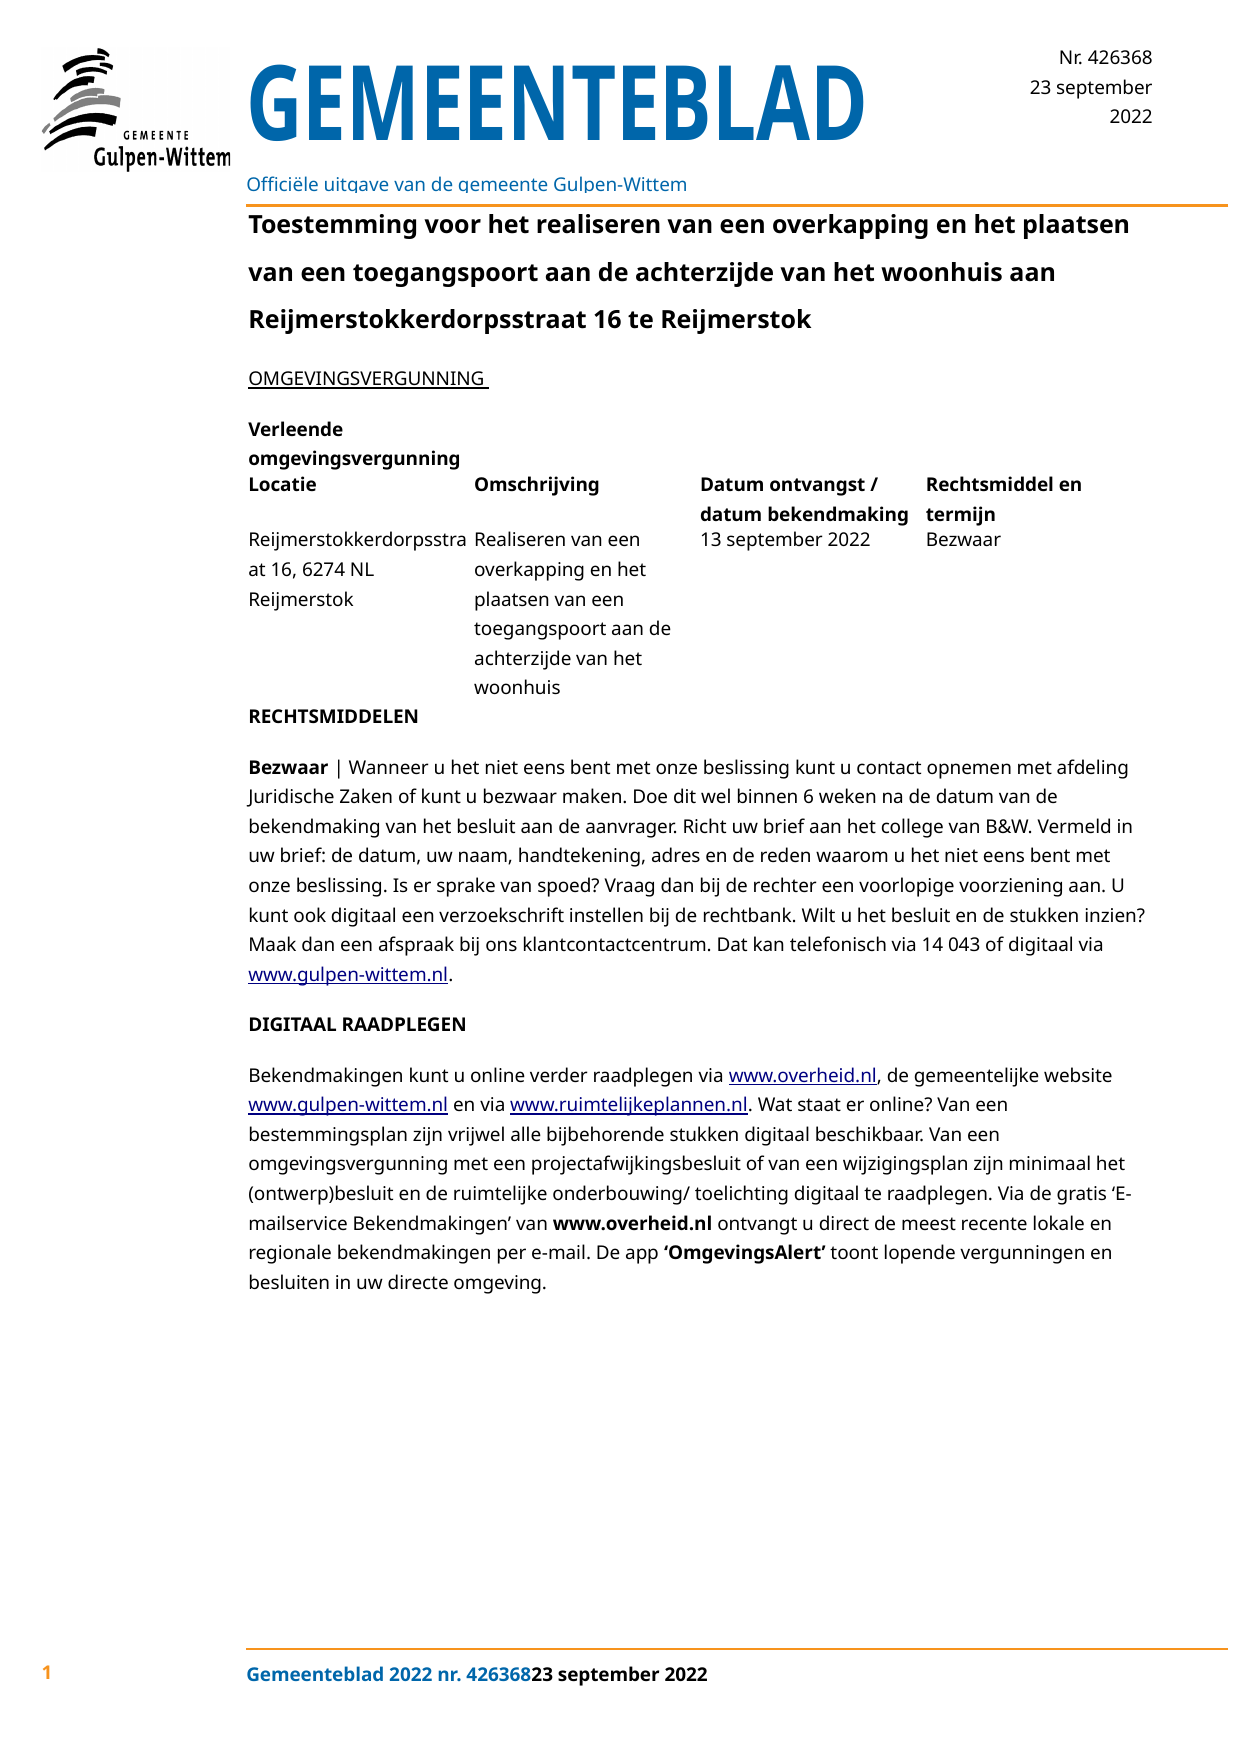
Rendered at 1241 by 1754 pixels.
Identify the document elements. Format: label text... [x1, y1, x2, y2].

table_header Verleende omgevingsvergunning [248, 416, 474, 471]
text Toestemming voor het realiseren van een overkapping en het plaatsen van een toegangspoort aan de achterzijde van het woonhuis aan Reijmerstokkerdorpsstraat 16 te Reijmerstok [248, 207, 1152, 336]
text Bezwaar | Wanneer u het niet eens bent met onze beslissing kunt u contact opnemen met afdeling Juridische Zaken of kunt u bezwaar maken. Doe dit wel binnen 6 weken na de datum van de bekendmaking van het besluit aan de aanvrager. Richt uw brief aan het college van B&W. Vermeld in uw brief: de datum, uw naam, handtekening, adres en de reden waarom u het niet eens bent met onze beslissing. Is er sprake van spoed? Vraag dan bij de rechter een voorlopige voorziening aan. U kunt ook digitaal een verzoekschrift instellen bij de rechtbank. Wilt u het besluit en de stukken inzien? Maak dan een afspraak bij ons klantcontactcentrum. Dat kan telefonisch via 14 043 of digitaal via www.gulpen-wittem.nl. [248, 754, 1152, 987]
text Bekendmakingen kunt u online verder raadplegen via www.overheid.nl, de gemeentelijke website www.gulpen-wittem.nl en via www.ruimtelijkeplannen.nl. Wat staat er online? Van een bestemmingsplan zijn vrijwel alle bijbehorende stukken digitaal beschikbaar. Van een omgevingsvergunning met een projectafwijkingsbesluit of van een wijzigingsplan zijn minimaal het (ontwerp)besluit en de ruimtelijke onderbouwing/ toelichting digitaal te raadplegen. Via de gratis ‘E-mailservice Bekendmakingen’ van www.overheid.nl ontvangt u direct de meest recente lokale en regionale bekendmakingen per e-mail. De app ‘OmgevingsAlert’ toont lopende vergunningen en besluiten in uw directe omgeving. [248, 1062, 1152, 1295]
table_header [700, 416, 926, 471]
text OMGEVINGSVERGUNNING [248, 366, 1152, 391]
table_cell Locatie [248, 471, 474, 527]
table_cell 13 september 2022 [700, 527, 926, 700]
table_cell Realiseren van een overkapping en het plaatsen van een toegangspoort aan de achterzijde van het woonhuis [474, 527, 700, 700]
table_header [474, 416, 700, 471]
table_cell Rechtsmiddel en termijn [926, 471, 1152, 527]
table_cell Omschrijving [474, 471, 700, 527]
table_cell Datum ontvangst / datum bekendmaking [700, 471, 926, 527]
table_cell Bezwaar [926, 527, 1152, 700]
picture [41, 47, 231, 172]
table_header [926, 416, 1152, 471]
text DIGITAAL RAADPLEGEN [248, 1011, 1152, 1037]
text RECHTSMIDDELEN [248, 703, 1152, 729]
table_cell Reijmerstokkerdorpsstraat 16, 6274 NL Reijmerstok [248, 527, 474, 700]
